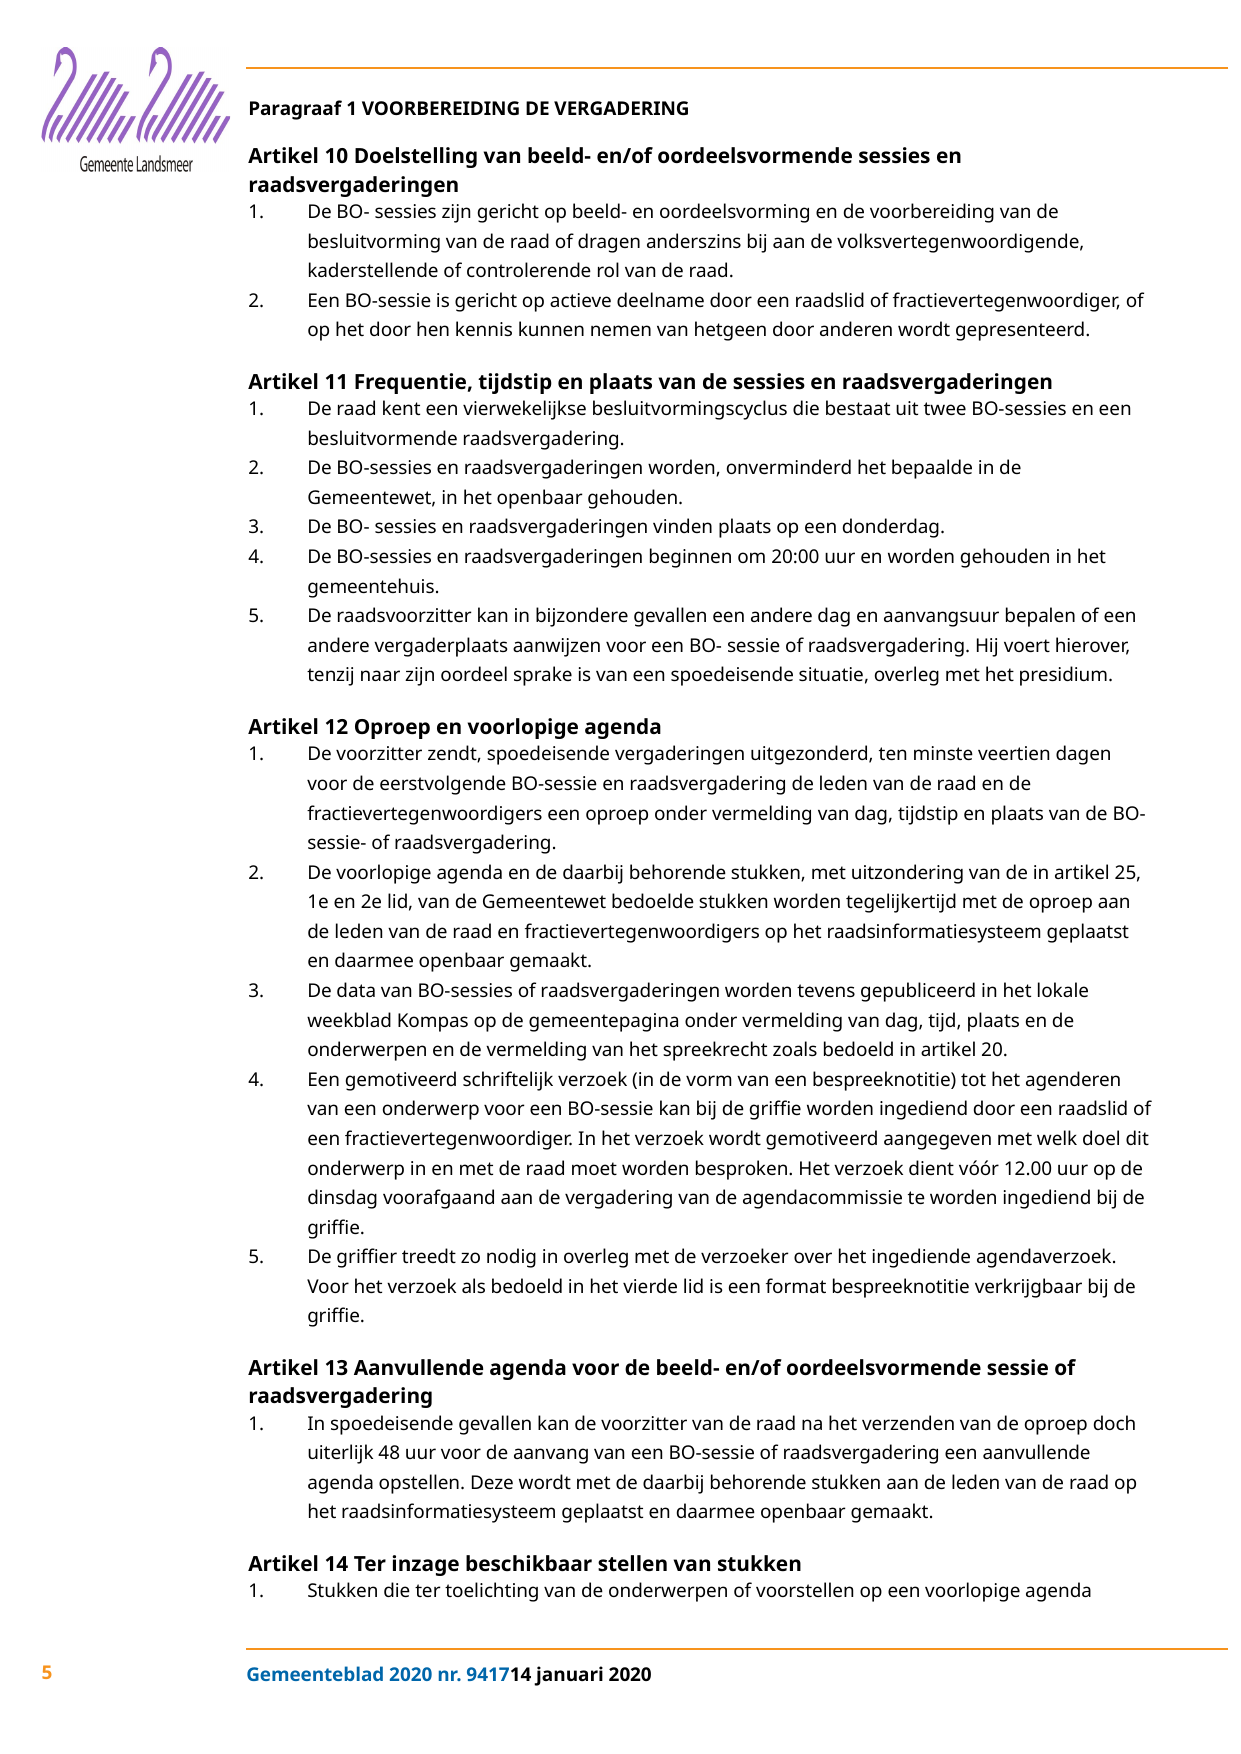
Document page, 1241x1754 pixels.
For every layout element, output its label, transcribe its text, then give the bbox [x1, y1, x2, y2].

list De voorzitter zendt, spoedeisende vergaderingen uitgezonderd, ten minste veertien dagen voor de eerstvolgende BO-sessie en raadsvergadering de leden van de raad en de fractievertegenwoordigers een oproep onder vermelding van dag, tijdstip en plaats van de BO-sessie- of raadsvergadering. [248, 741, 1152, 855]
list De raad kent een vierwekelijkse besluitvormingscyclus die bestaat uit twee BO-sessies en een besluitvormende raadsvergadering. [248, 395, 1152, 451]
list In spoedeisende gevallen kan de voorzitter van de raad na het verzenden van de oproep doch uiterlijk 48 uur voor de aanvang van een BO-sessie of raadsvergadering een aanvullende agenda opstellen. Deze wordt met de daarbij behorende stukken aan de leden van de raad op het raadsinformatiesysteem geplaatst en daarmee openbaar gemaakt. [248, 1410, 1152, 1524]
list De BO-sessies en raadsvergaderingen beginnen om 20:00 uur en worden gehouden in het gemeentehuis. [248, 543, 1152, 599]
list De voorlopige agenda en de daarbij behorende stukken, met uitzondering van de in artikel 25, 1e en 2e lid, van de Gemeentewet bedoelde stukken worden tegelijkertijd met de oproep aan de leden van de raad en fractievertegenwoordigers op het raadsinformatiesysteem geplaatst en daarmee openbaar gemaakt. [248, 859, 1152, 973]
list De BO-sessies en raadsvergaderingen worden, onverminderd het bepaalde in de Gemeentewet, in het openbaar gehouden. [248, 454, 1152, 510]
picture [41, 47, 231, 172]
text Artikel 11 Frequentie, tijdstip en plaats van de sessies en raadsvergaderingen [248, 367, 1152, 395]
text Artikel 13 Aanvullende agenda voor de beeld- en/of oordeelsvormende sessie of raadsvergadering [248, 1353, 1152, 1410]
text Artikel 14 Ter inzage beschikbaar stellen van stukken [248, 1549, 1152, 1577]
list De data van BO-sessies of raadsvergaderingen worden tevens gepubliceerd in het lokale weekblad Kompas op de gemeentepagina onder vermelding van dag, tijd, plaats en de onderwerpen en de vermelding van het spreekrecht zoals bedoeld in artikel 20. [248, 977, 1152, 1062]
text Paragraaf 1 VOORBEREIDING DE VERGADERING [248, 95, 1152, 121]
text Artikel 12 Oproep en voorlopige agenda [248, 712, 1152, 741]
list De BO- sessies zijn gericht op beeld- en oordeelsvorming en de voorbereiding van de besluitvorming van de raad of dragen anderszins bij aan de volksvertegenwoordigende, kaderstellende of controlerende rol van de raad. [248, 198, 1152, 283]
list Stukken die ter toelichting van de onderwerpen of voorstellen op een voorlopige agenda [248, 1577, 1152, 1603]
list De griffier treedt zo nodig in overleg met de verzoeker over het ingediende agendaverzoek. Voor het verzoek als bedoeld in het vierde lid is een format bespreeknotitie verkrijgbaar bij de griffie. [248, 1243, 1152, 1328]
list De BO- sessies en raadsvergaderingen vinden plaats op een donderdag. [248, 514, 1152, 539]
list Een BO-sessie is gericht op actieve deelname door een raadslid of fractievertegenwoordiger, of op het door hen kennis kunnen nemen van hetgeen door anderen wordt gepresenteerd. [248, 287, 1152, 342]
text Artikel 10 Doelstelling van beeld- en/of oordeelsvormende sessies en raadsvergaderingen [248, 141, 1152, 198]
list Een gemotiveerd schriftelijk verzoek (in de vorm van een bespreeknotitie) tot het agenderen van een onderwerp voor een BO-sessie kan bij de griffie worden ingediend door een raadslid of een fractievertegenwoordiger. In het verzoek wordt gemotiveerd aangegeven met welk doel dit onderwerp in en met de raad moet worden besproken. Het verzoek dient vóór 12.00 uur op de dinsdag voorafgaand aan de vergadering van de agendacommissie te worden ingediend bij de griffie. [248, 1066, 1152, 1239]
list De raadsvoorzitter kan in bijzondere gevallen een andere dag en aanvangsuur bepalen of een andere vergaderplaats aanwijzen voor een BO- sessie of raadsvergadering. Hij voert hierover, tenzij naar zijn oordeel sprake is van een spoedeisende situatie, overleg met het presidium. [248, 602, 1152, 687]
